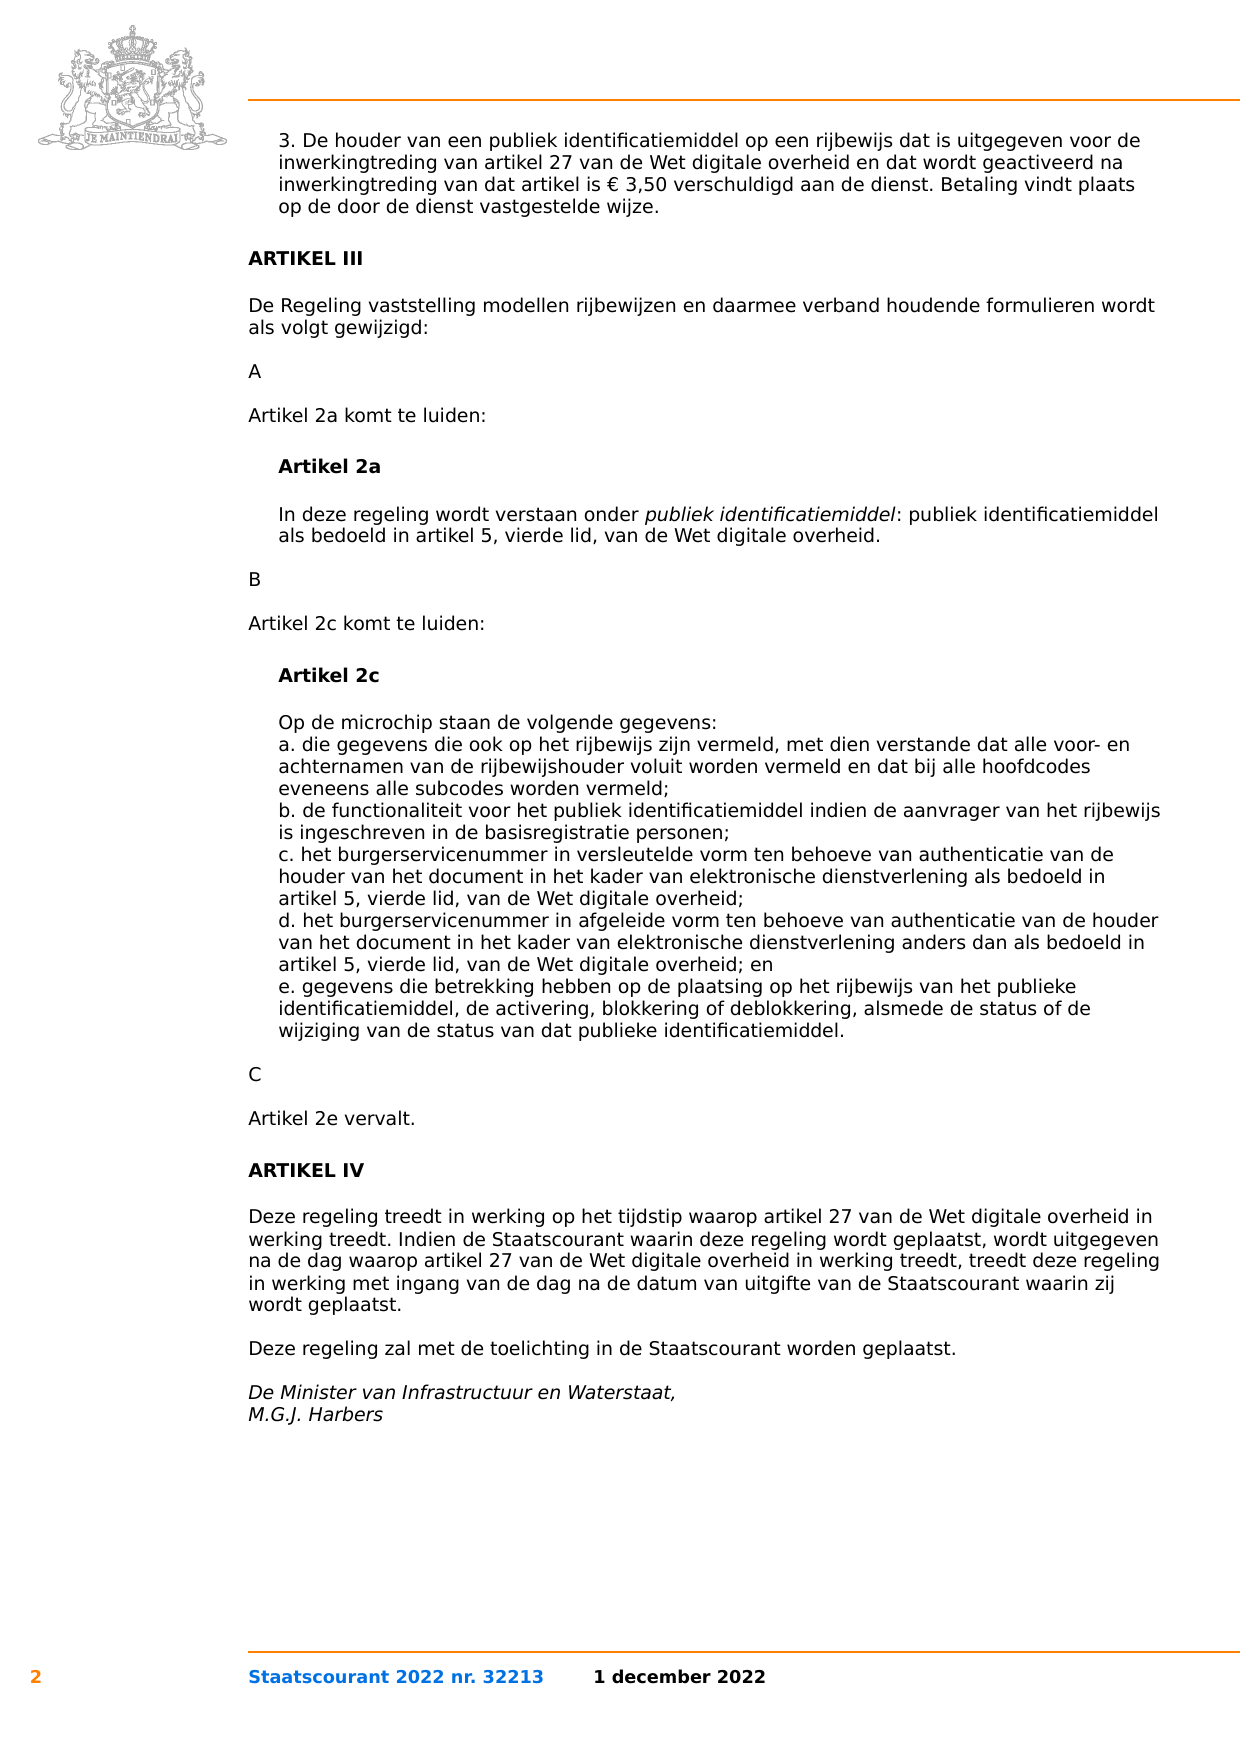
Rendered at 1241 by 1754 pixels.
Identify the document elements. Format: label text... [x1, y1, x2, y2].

text De Minister van Infrastructuur en Waterstaat, M.G.J. Harbers [248, 1382, 1163, 1426]
text Artikel 2a komt te luiden: [248, 404, 1163, 426]
text Op de microchip staan de volgende gegevens: [278, 712, 1163, 734]
subtitle Artikel 2c [278, 665, 1163, 687]
text C [248, 1064, 1163, 1086]
subtitle ARTIKEL III [248, 248, 1163, 270]
text 3. De houder van een publiek identificatiemiddel op een rijbewijs dat is uitgegeven voor de inwerkingtreding van artikel 27 van de Wet digitale overheid en dat wordt geactiveerd na inwerkingtreding van dat artikel is € 3,50 verschuldigd aan de dienst. Betaling vindt plaats op de door de dienst vastgestelde wijze. [278, 130, 1163, 218]
subtitle Artikel 2a [278, 456, 1163, 478]
text e. gegevens die betrekking hebben op de plaatsing op het rijbewijs van het publieke identificatiemiddel, de activering, blokkering of deblokkering, alsmede de status of de wijziging van de status van dat publieke identificatiemiddel. [278, 976, 1163, 1042]
text A [248, 361, 1163, 383]
subtitle ARTIKEL IV [248, 1159, 1163, 1181]
text d. het burgerservicenummer in afgeleide vorm ten behoeve van authenticatie van de houder van het document in het kader van elektronische dienstverlening anders dan als bedoeld in artikel 5, vierde lid, van de Wet digitale overheid; en [278, 910, 1163, 976]
text B [248, 569, 1163, 591]
text Artikel 2e vervalt. [248, 1107, 1163, 1129]
text Deze regeling treedt in werking op het tijdstip waarop artikel 27 van de Wet digitale overheid in werking treedt. Indien de Staatscourant waarin deze regeling wordt geplaatst, wordt uitgegeven na de dag waarop artikel 27 van de Wet digitale overheid in werking treedt, treedt deze regeling in werking met ingang van de dag na de datum van uitgifte van de Staatscourant waarin zij wordt geplaatst. [248, 1206, 1163, 1316]
text Artikel 2c komt te luiden: [248, 613, 1163, 635]
text In deze regeling wordt verstaan onder publiek identificatiemiddel: publiek identificatiemiddel als bedoeld in artikel 5, vierde lid, van de Wet digitale overheid. [278, 503, 1163, 547]
text c. het burgerservicenummer in versleutelde vorm ten behoeve van authenticatie van de houder van het document in het kader van elektronische dienstverlening als bedoeld in artikel 5, vierde lid, van de Wet digitale overheid; [278, 844, 1163, 910]
text De Regeling vaststelling modellen rijbewijzen en daarmee verband houdende formulieren wordt als volgt gewijzigd: [248, 295, 1163, 339]
text a. die gegevens die ook op het rijbewijs zijn vermeld, met dien verstande dat alle voor- en achternamen van de rijbewijshouder voluit worden vermeld en dat bij alle hoofdcodes eveneens alle subcodes worden vermeld; [278, 734, 1163, 800]
text b. de functionaliteit voor het publiek identificatiemiddel indien de aanvrager van het rijbewijs is ingeschreven in de basisregistratie personen; [278, 800, 1163, 844]
picture [38, 25, 227, 150]
text Deze regeling zal met de toelichting in de Staatscourant worden geplaatst. [248, 1338, 1163, 1360]
